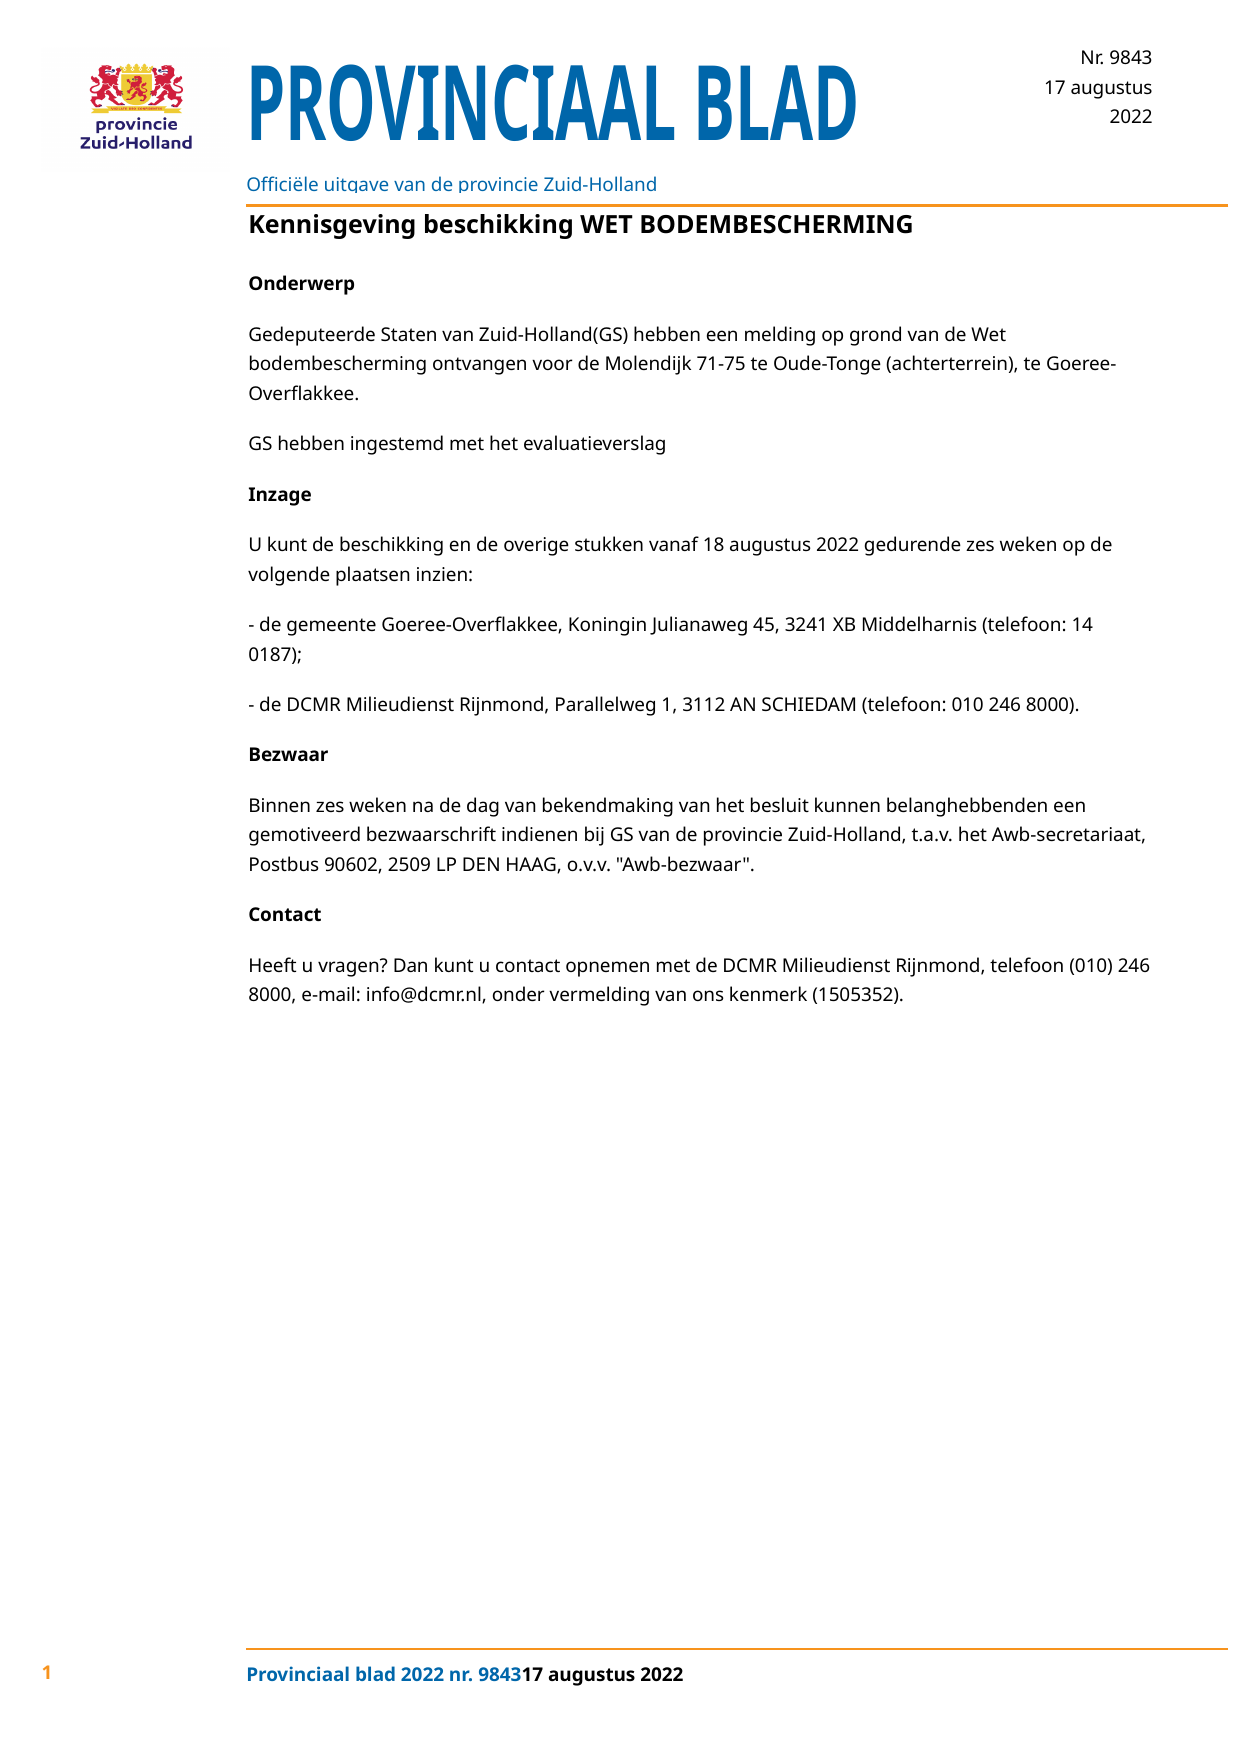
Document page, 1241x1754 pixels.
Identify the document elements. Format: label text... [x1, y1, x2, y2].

text Gedeputeerde Staten van Zuid-Holland(GS) hebben een melding op grond van de Wet bodembescherming ontvangen voor de Molendijk 71-75 te Oude-Tonge (achterterrein), te Goeree-Overflakkee. [248, 321, 1152, 406]
text - de gemeente Goeree-Overflakkee, Koningin Julianaweg 45, 3241 XB Middelharnis (telefoon: 14 0187); [248, 611, 1152, 666]
text Inzage [248, 481, 1152, 506]
text GS hebben ingestemd met het evaluatieverslag [248, 430, 1152, 456]
text Contact [248, 902, 1152, 927]
text Onderwerp [248, 270, 1152, 296]
text U kunt de beschikking en de overige stukken vanaf 18 augustus 2022 gedurende zes weken op de volgende plaatsen inzien: [248, 531, 1152, 586]
text - de DCMR Milieudienst Rijnmond, Parallelweg 1, 3112 AN SCHIEDAM (telefoon: 010 246 8000). [248, 691, 1152, 717]
text Kennisgeving beschikking WET BODEMBESCHERMING [248, 207, 1152, 241]
text Bezwaar [248, 742, 1152, 767]
picture [41, 47, 231, 172]
text Heeft u vragen? Dan kunt u contact opnemen met de DCMR Milieudienst Rijnmond, telefoon (010) 246 8000, e-mail: info@dcmr.nl, onder vermelding van ons kenmerk (1505352). [248, 952, 1152, 1007]
text Binnen zes weken na de dag van bekendmaking van het besluit kunnen belanghebbenden een gemotiveerd bezwaarschrift indienen bij GS van de provincie Zuid-Holland, t.a.v. het Awb-secretariaat, Postbus 90602, 2509 LP DEN HAAG, o.v.v. "Awb-bezwaar". [248, 792, 1152, 877]
